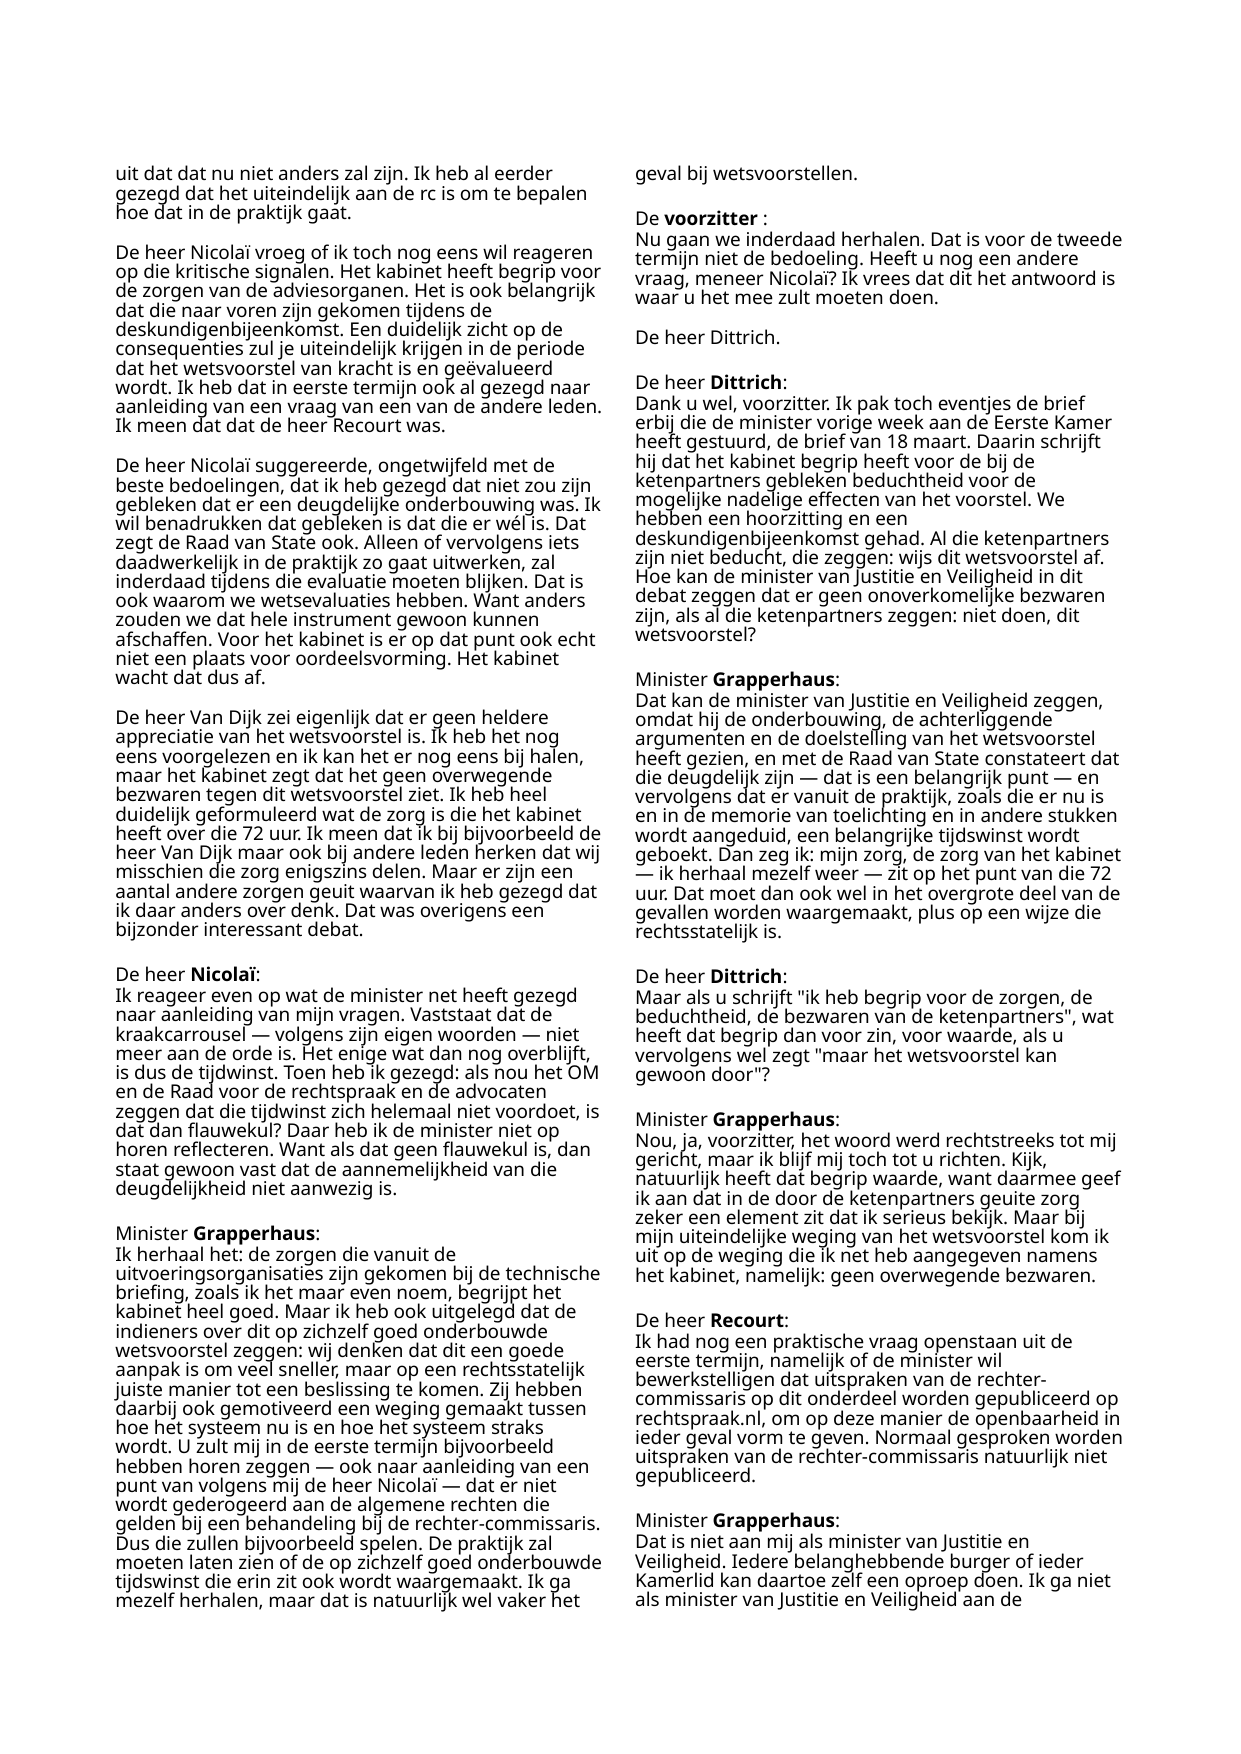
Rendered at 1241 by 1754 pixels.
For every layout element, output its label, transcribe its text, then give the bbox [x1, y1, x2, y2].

text De heer Dittrich: [635, 369, 1125, 395]
text Dank u wel, voorzitter. Ik pak toch eventjes de brief erbij die de minister vorige week aan de Eerste Kamer heeft gestuurd, de brief van 18 maart. Daarin schrijft hij dat het kabinet begrip heeft voor de bij de ketenpartners gebleken beduchtheid voor de mogelijke nadelige effecten van het voorstel. We hebben een hoorzitting en een deskundigenbijeenkomst gehad. Al die ketenpartners zijn niet beducht, die zeggen: wijs dit wetsvoorstel af. Hoe kan de minister van Justitie en Veiligheid in dit debat zeggen dat er geen onoverkomelijke bezwaren zijn, als al die ketenpartners zeggen: niet doen, dit wetsvoorstel? [635, 395, 1125, 645]
text Minister Grapperhaus: [115, 1220, 605, 1246]
text Ik herhaal het: de zorgen die vanuit de uitvoeringsorganisaties zijn gekomen bij de technische briefing, zoals ik het maar even noem, begrijpt het kabinet heel goed. Maar ik heb ook uitgelegd dat de indieners over dit op zichzelf goed onderbouwde wetsvoorstel zeggen: wij denken dat dit een goede aanpak is om veel sneller, maar op een rechtsstatelijk juiste manier tot een beslissing te komen. Zij hebben daarbij ook gemotiveerd een weging gemaakt tussen hoe het systeem nu is en hoe het systeem straks wordt. U zult mij in de eerste termijn bijvoorbeeld hebben horen zeggen — ook naar aanleiding van een punt van volgens mij de heer Nicolaï — dat er niet wordt gederogeerd aan de algemene rechten die gelden bij een behandeling bij de rechter-commissaris. Dus die zullen bijvoorbeeld spelen. De praktijk zal moeten laten zien of de op zichzelf goed onderbouwde tijdswinst die erin zit ook wordt waargemaakt. Ik ga mezelf herhalen, maar dat is natuurlijk wel vaker het [115, 1246, 605, 1612]
text De voorzitter : [635, 205, 1125, 231]
text De heer Recourt: [635, 1307, 1125, 1333]
text Ik reageer even op wat de minister net heeft gezegd naar aanleiding van mijn vragen. Vaststaat dat de kraakcarrousel — volgens zijn eigen woorden — niet meer aan de orde is. Het enige wat dan nog overblijft, is dus de tijdwinst. Toen heb ik gezegd: als nou het OM en de Raad voor de rechtspraak en de advocaten zeggen dat die tijdwinst zich helemaal niet voordoet, is dat dan flauwekul? Daar heb ik de minister niet op horen reflecteren. Want als dat geen flauwekul is, dan staat gewoon vast dat de aannemelijkheid van die deugdelijkheid niet aanwezig is. [115, 987, 605, 1199]
text Dat kan de minister van Justitie en Veiligheid zeggen, omdat hij de onderbouwing, de achterliggende argumenten en de doelstelling van het wetsvoorstel heeft gezien, en met de Raad van State constateert dat die deugdelijk zijn — dat is een belangrijk punt — en vervolgens dat er vanuit de praktijk, zoals die er nu is en in de memorie van toelichting en in andere stukken wordt aangeduid, een belangrijke tijdswinst wordt geboekt. Dan zeg ik: mijn zorg, de zorg van het kabinet — ik herhaal mezelf weer — zit op het punt van die 72 uur. Dat moet dan ook wel in het overgrote deel van de gevallen worden waargemaakt, plus op een wijze die rechtsstatelijk is. [635, 692, 1125, 942]
text uit dat dat nu niet anders zal zijn. Ik heb al eerder gezegd dat het uiteindelijk aan de rc is om te bepalen hoe dat in de praktijk gaat. [115, 165, 605, 223]
text Minister Grapperhaus: [635, 1508, 1125, 1533]
text Minister Grapperhaus: [635, 1106, 1125, 1132]
text Nou, ja, voorzitter, het woord werd rechtstreeks tot mij gericht, maar ik blijf mij toch tot u richten. Kijk, natuurlijk heeft dat begrip waarde, want daarmee geef ik aan dat in de door de ketenpartners geuite zorg zeker een element zit dat ik serieus bekijk. Maar bij mijn uiteindelijke weging van het wetsvoorstel kom ik uit op de weging die ik net heb aangegeven namens het kabinet, namelijk: geen overwegende bezwaren. [635, 1132, 1125, 1286]
text De heer Nicolaï vroeg of ik toch nog eens wil reageren op die kritische signalen. Het kabinet heeft begrip voor de zorgen van de adviesorganen. Het is ook belangrijk dat die naar voren zijn gekomen tijdens de deskundigenbijeenkomst. Een duidelijk zicht op de consequenties zul je uiteindelijk krijgen in de periode dat het wetsvoorstel van kracht is en geëvalueerd wordt. Ik heb dat in eerste termijn ook al gezegd naar aanleiding van een vraag van een van de andere leden. Ik meen dat dat de heer Recourt was. [115, 244, 605, 437]
text Maar als u schrijft "ik heb begrip voor de zorgen, de beduchtheid, de bezwaren van de ketenpartners", wat heeft dat begrip dan voor zin, voor waarde, als u vervolgens wel zegt "maar het wetsvoorstel kan gewoon door"? [635, 989, 1125, 1085]
text geval bij wetsvoorstellen. [635, 165, 1125, 184]
text De heer Van Dijk zei eigenlijk dat er geen heldere appreciatie van het wetsvoorstel is. Ik heb het nog eens voorgelezen en ik kan het er nog eens bij halen, maar het kabinet zegt dat het geen overwegende bezwaren tegen dit wetsvoorstel ziet. Ik heb heel duidelijk geformuleerd wat de zorg is die het kabinet heeft over die 72 uur. Ik meen dat ik bij bijvoorbeeld de heer Van Dijk maar ook bij andere leden herken dat wij misschien die zorg enigszins delen. Maar er zijn een aantal andere zorgen geuit waarvan ik heb gezegd dat ik daar anders over denk. Dat was overigens een bijzonder interessant debat. [115, 709, 605, 941]
text De heer Dittrich. [635, 329, 1125, 348]
text De heer Nicolaï: [115, 961, 605, 987]
text De heer Nicolaï suggereerde, ongetwijfeld met de beste bedoelingen, dat ik heb gezegd dat niet zou zijn gebleken dat er een deugdelijke onderbouwing was. Ik wil benadrukken dat gebleken is dat die er wél is. Dat zegt de Raad van State ook. Alleen of vervolgens iets daadwerkelijk in de praktijk zo gaat uitwerken, zal inderdaad tijdens die evaluatie moeten blijken. Dat is ook waarom we wetsevaluaties hebben. Want anders zouden we dat hele instrument gewoon kunnen afschaffen. Voor het kabinet is er op dat punt ook echt niet een plaats voor oordeelsvorming. Het kabinet wacht dat dus af. [115, 457, 605, 688]
text Minister Grapperhaus: [635, 666, 1125, 692]
text Nu gaan we inderdaad herhalen. Dat is voor de tweede termijn niet de bedoeling. Heeft u nog een andere vraag, meneer Nicolaï? Ik vrees dat dit het antwoord is waar u het mee zult moeten doen. [635, 231, 1125, 308]
text Dat is niet aan mij als minister van Justitie en Veiligheid. Iedere belanghebbende burger of ieder Kamerlid kan daartoe zelf een oproep doen. Ik ga niet als minister van Justitie en Veiligheid aan de [635, 1533, 1125, 1610]
text De heer Dittrich: [635, 963, 1125, 989]
text Ik had nog een praktische vraag openstaan uit de eerste termijn, namelijk of de minister wil bewerkstelligen dat uitspraken van de rechter-commissaris op dit onderdeel worden gepubliceerd op rechtspraak.nl, om op deze manier de openbaarheid in ieder geval vorm te geven. Normaal gesproken worden uitspraken van de rechter-commissaris natuurlijk niet gepubliceerd. [635, 1333, 1125, 1487]
